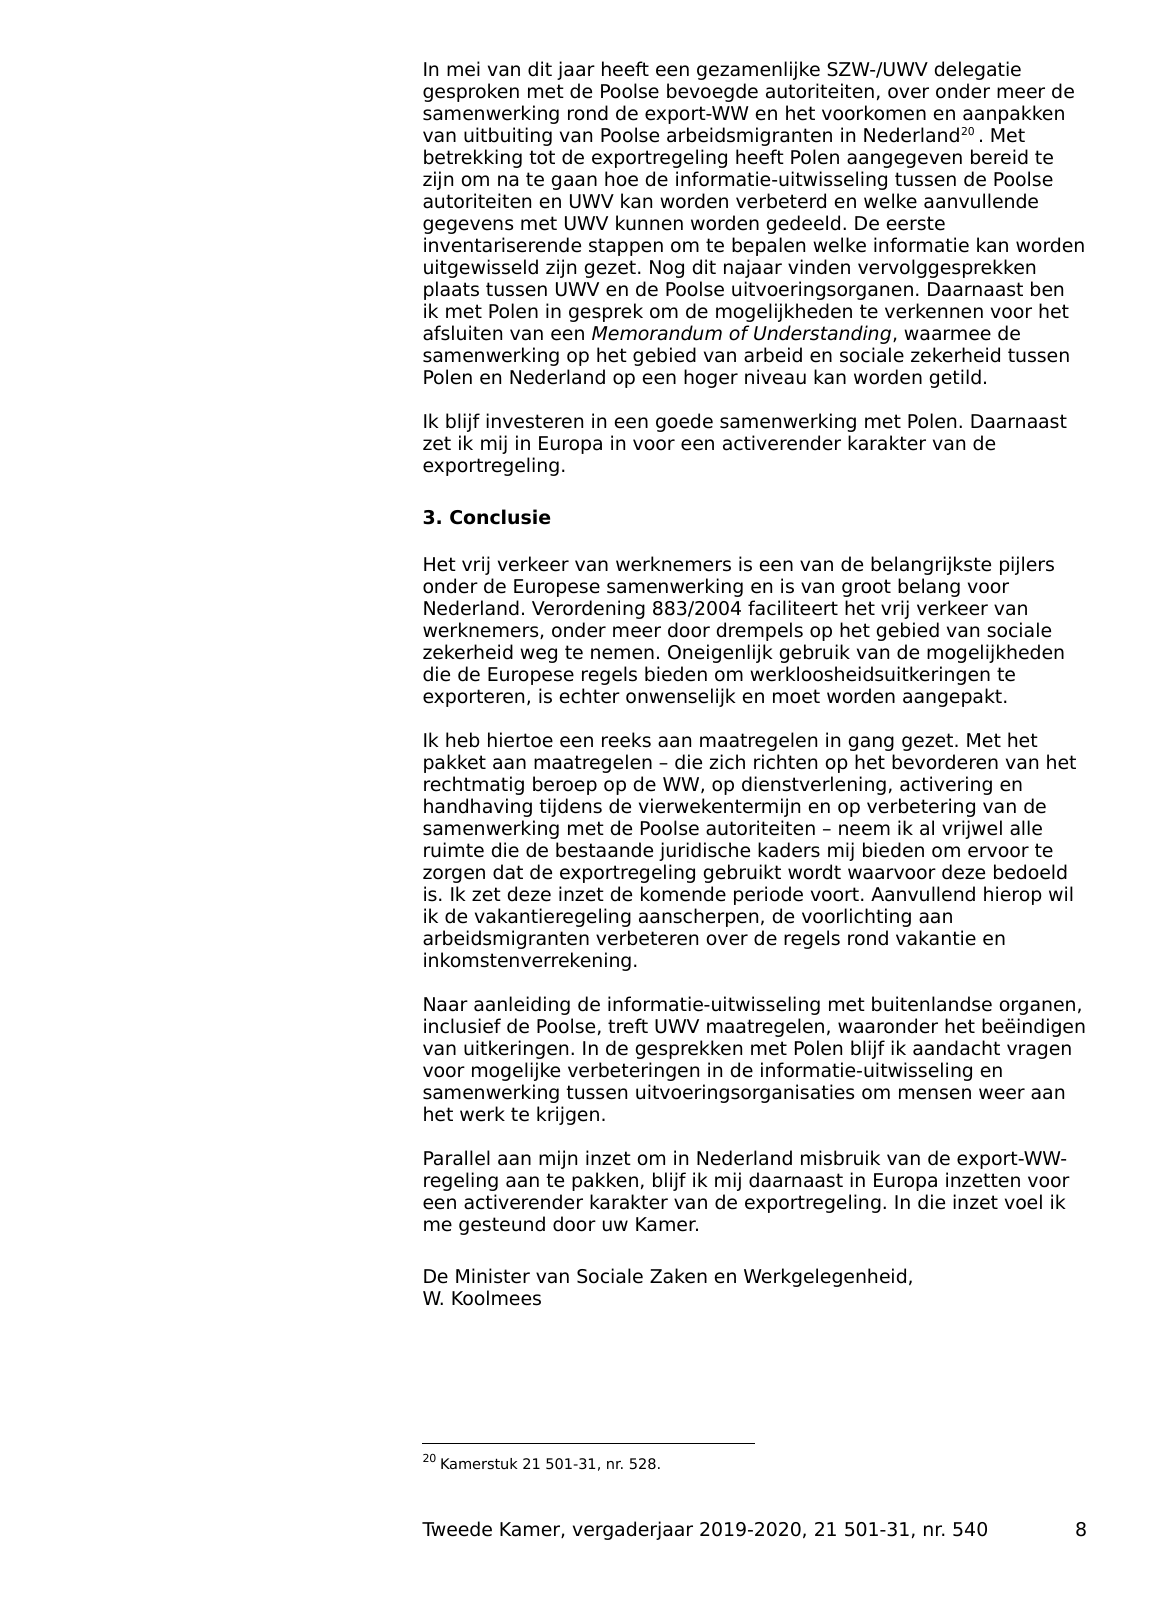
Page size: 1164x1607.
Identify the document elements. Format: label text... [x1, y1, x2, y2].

text Ik blijf investeren in een goede samenwerking met Polen. Daarnaast zet ik mij in Europa in voor een activerender karakter van de exportregeling. [422, 411, 1087, 477]
text Naar aanleiding de informatie-uitwisseling met buitenlandse organen, inclusief de Poolse, treft UWV maatregelen, waaronder het beëindigen van uitkeringen. In de gesprekken met Polen blijf ik aandacht vragen voor mogelijke verbeteringen in de informatie-uitwisseling en samenwerking tussen uitvoeringsorganisaties om mensen weer aan het werk te krijgen. [422, 994, 1087, 1126]
text Parallel aan mijn inzet om in Nederland misbruik van de export-WW-regeling aan te pakken, blijf ik mij daarnaast in Europa inzetten voor een activerender karakter van de exportregeling. In die inzet voel ik me gesteund door uw Kamer. [422, 1148, 1087, 1236]
text Ik heb hiertoe een reeks aan maatregelen in gang gezet. Met het pakket aan maatregelen – die zich richten op het bevorderen van het rechtmatig beroep op de WW, op dienstverlening, activering en handhaving tijdens de vierwekentermijn en op verbetering van de samenwerking met de Poolse autoriteiten – neem ik al vrijwel alle ruimte die de bestaande juridische kaders mij bieden om ervoor te zorgen dat de exportregeling gebruikt wordt waarvoor deze bedoeld is. Ik zet deze inzet de komende periode voort. Aanvullend hierop wil ik de vakantieregeling aanscherpen, de voorlichting aan arbeidsmigranten verbeteren over de regels rond vakantie en inkomstenverrekening. [422, 730, 1087, 972]
text Het vrij verkeer van werknemers is een van de belangrijkste pijlers onder de Europese samenwerking en is van groot belang voor Nederland. Verordening 883/2004 faciliteert het vrij verkeer van werknemers, onder meer door drempels op het gebied van sociale zekerheid weg te nemen. Oneigenlijk gebruik van de mogelijkheden die de Europese regels bieden om werkloosheidsuitkeringen te exporteren, is echter onwenselijk en moet worden aangepakt. [422, 554, 1087, 708]
text De Minister van Sociale Zaken en Werkgelegenheid, W. Koolmees [422, 1266, 1087, 1310]
text In mei van dit jaar heeft een gezamenlijke SZW-/UWV delegatie gesproken met de Poolse bevoegde autoriteiten, over onder meer de samenwerking rond de export-WW en het voorkomen en aanpakken van uitbuiting van Poolse arbeidsmigranten in Nederland. Met betrekking tot de exportregeling heeft Polen aangegeven bereid te zijn om na te gaan hoe de informatie-uitwisseling tussen de Poolse autoriteiten en UWV kan worden verbeterd en welke aanvullende gegevens met UWV kunnen worden gedeeld. De eerste inventariserende stappen om te bepalen welke informatie kan worden uitgewisseld zijn gezet. Nog dit najaar vinden vervolggesprekken plaats tussen UWV en de Poolse uitvoeringsorganen. Daarnaast ben ik met Polen in gesprek om de mogelijkheden te verkennen voor het afsluiten van een Memorandum of Understanding, waarmee de samenwerking op het gebied van arbeid en sociale zekerheid tussen Polen en Nederland op een hoger niveau kan worden getild. [422, 59, 1087, 389]
subtitle 3. Conclusie [422, 507, 1087, 529]
text Kamerstuk 21 501-31, nr. 528. [422, 1452, 1087, 1474]
